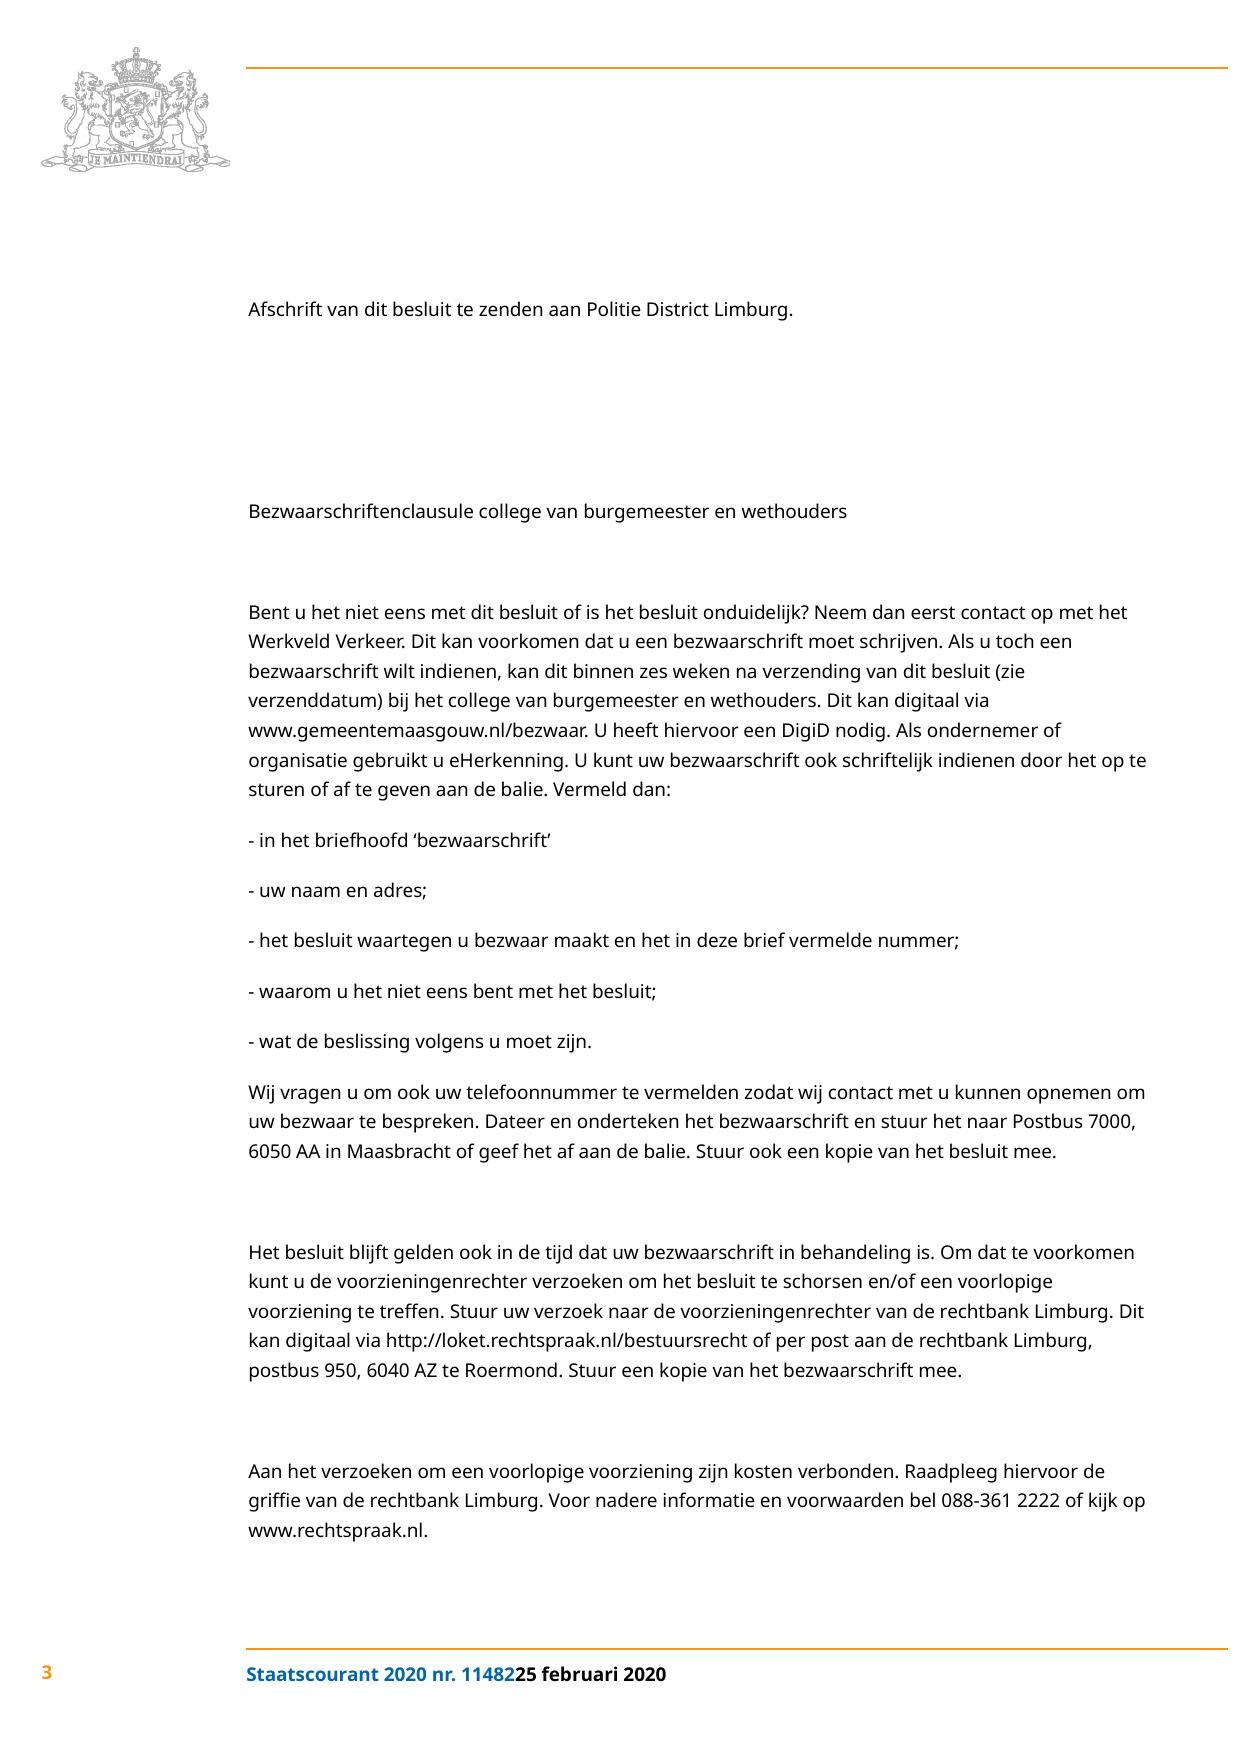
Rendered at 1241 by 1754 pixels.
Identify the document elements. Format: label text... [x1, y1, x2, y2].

text Afschrift van dit besluit te zenden aan Politie District Limburg. [248, 296, 1152, 322]
text Het besluit blijft gelden ook in de tijd dat uw bezwaarschrift in behandeling is. Om dat te voorkomen kunt u de voorzieningenrechter verzoeken om het besluit te schorsen en/of een voorlopige voorziening te treffen. Stuur uw verzoek naar de voorzieningenrechter van de rechtbank Limburg. Dit kan digitaal via http://loket.rechtspraak.nl/bestuursrecht of per post aan de rechtbank Limburg, postbus 950, 6040 AZ te Roermond. Stuur een kopie van het bezwaarschrift mee. [248, 1239, 1152, 1383]
text Bent u het niet eens met dit besluit of is het besluit onduidelijk? Neem dan eerst contact op met het Werkveld Verkeer. Dit kan voorkomen dat u een bezwaarschrift moet schrijven. Als u toch een bezwaarschrift wilt indienen, kan dit binnen zes weken na verzending van dit besluit (zie verzenddatum) bij het college van burgemeester en wethouders. Dit kan digitaal via www.gemeentemaasgouw.nl/bezwaar. U heeft hiervoor een DigiD nodig. Als ondernemer of organisatie gebruikt u eHerkenning. U kunt uw bezwaarschrift ook schriftelijk indienen door het op te sturen of af te geven aan de balie. Vermeld dan: [248, 599, 1152, 802]
text - uw naam en adres; [248, 877, 1152, 903]
text - waarom u het niet eens bent met het besluit; [248, 978, 1152, 1004]
text Bezwaarschriftenclausule college van burgemeester en wethouders [248, 498, 1152, 524]
text - in het briefhoofd ‘bezwaarschrift’ [248, 827, 1152, 853]
text Wij vragen u om ook uw telefoonnummer te vermelden zodat wij contact met u kunnen opnemen om uw bezwaar te bespreken. Dateer en onderteken het bezwaarschrift en stuur het naar Postbus 7000, 6050 AA in Maasbracht of geef het af aan de balie. Stuur ook een kopie van het besluit mee. [248, 1079, 1152, 1164]
picture [41, 47, 231, 172]
text - wat de beslissing volgens u moet zijn. [248, 1028, 1152, 1054]
text Aan het verzoeken om een voorlopige voorziening zijn kosten verbonden. Raadpleeg hiervoor de griffie van de rechtbank Limburg. Voor nadere informatie en voorwaarden bel 088-361 2222 of kijk op www.rechtspraak.nl. [248, 1458, 1152, 1543]
text - het besluit waartegen u bezwaar maakt en het in deze brief vermelde nummer; [248, 928, 1152, 953]
